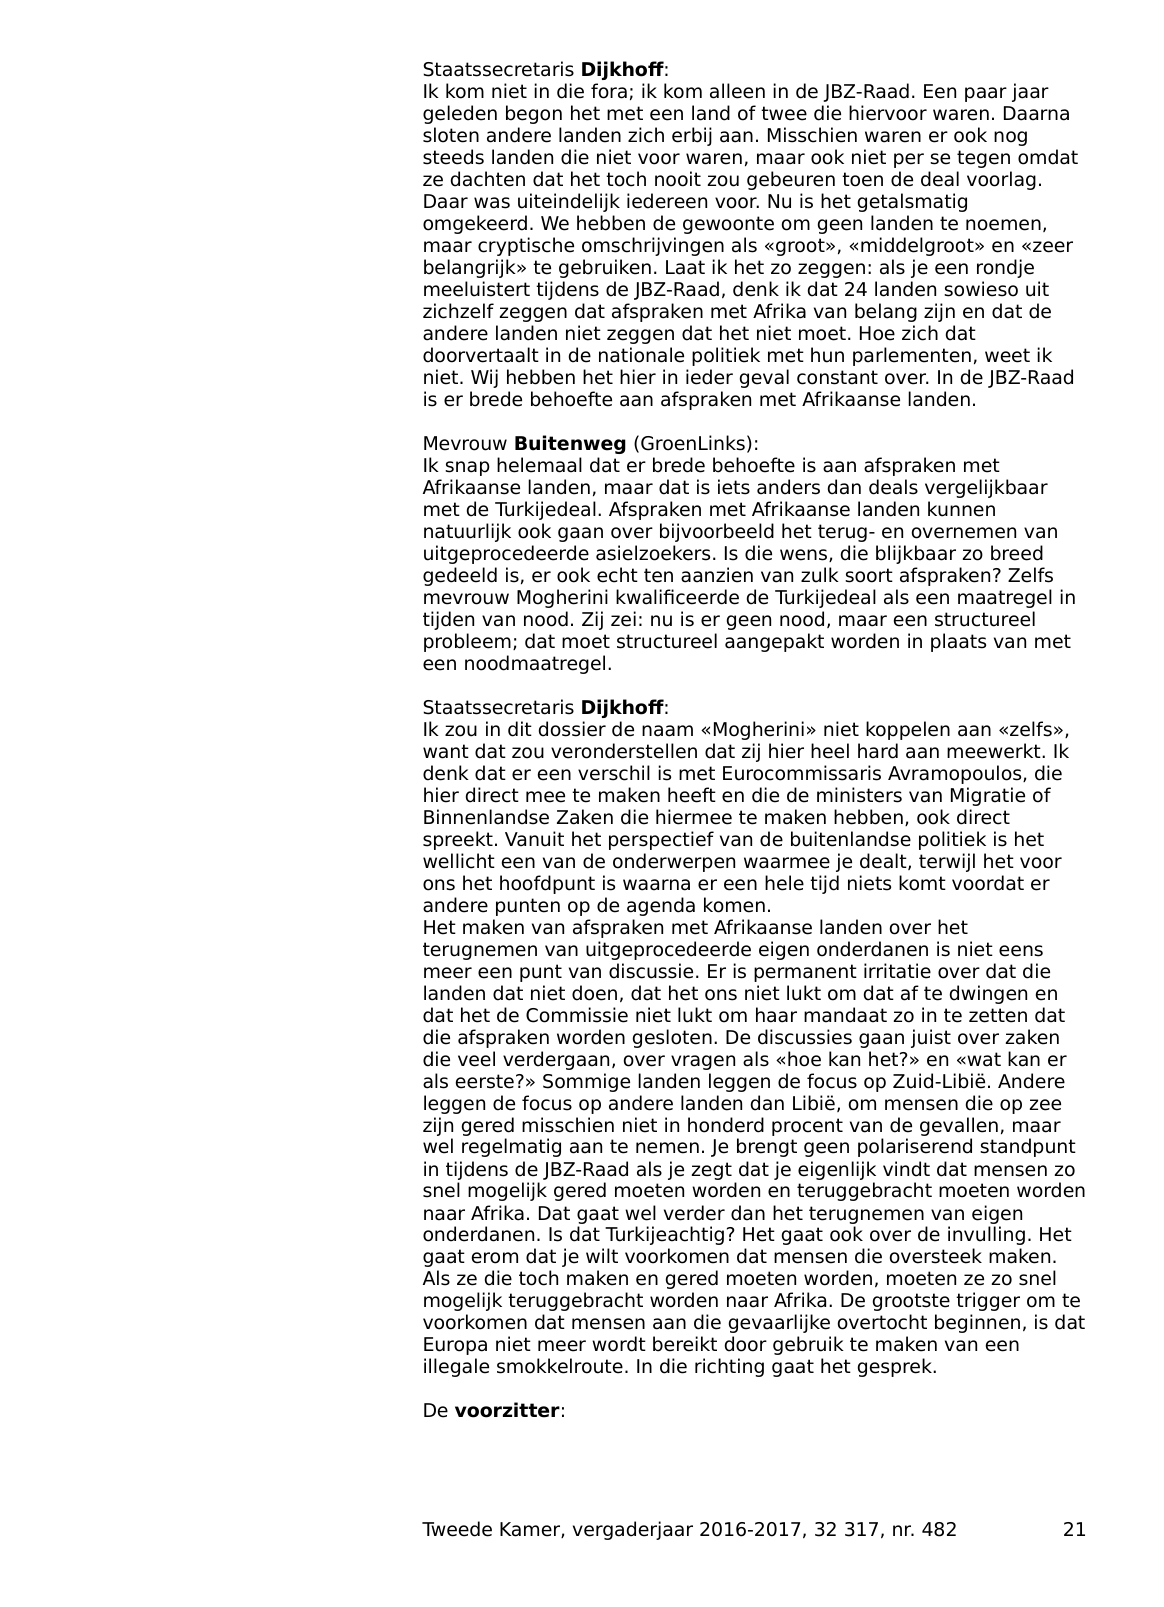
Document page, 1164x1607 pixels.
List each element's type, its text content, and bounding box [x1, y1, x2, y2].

text De voorzitter: [422, 1400, 1087, 1422]
text Mevrouw Buitenweg (GroenLinks): [422, 433, 1087, 455]
text Staatssecretaris Dijkhoff: [422, 59, 1087, 81]
text Het maken van afspraken met Afrikaanse landen over het terugnemen van uitgeprocedeerde eigen onderdanen is niet eens meer een punt van discussie. Er is permanent irritatie over dat die landen dat niet doen, dat het ons niet lukt om dat af te dwingen en dat het de Commissie niet lukt om haar mandaat zo in te zetten dat die afspraken worden gesloten. De discussies gaan juist over zaken die veel verdergaan, over vragen als «hoe kan het?» en «wat kan er als eerste?» Sommige landen leggen de focus op Zuid-Libië. Andere leggen de focus op andere landen dan Libië, om mensen die op zee zijn gered misschien niet in honderd procent van de gevallen, maar wel regelmatig aan te nemen. Je brengt geen polariserend standpunt in tijdens de JBZ-Raad als je zegt dat je eigenlijk vindt dat mensen zo snel mogelijk gered moeten worden en teruggebracht moeten worden naar Afrika. Dat gaat wel verder dan het terugnemen van eigen onderdanen. Is dat Turkijeachtig? Het gaat ook over de invulling. Het gaat erom dat je wilt voorkomen dat mensen die oversteek maken. Als ze die toch maken en gered moeten worden, moeten ze zo snel mogelijk teruggebracht worden naar Afrika. De grootste trigger om te voorkomen dat mensen aan die gevaarlijke overtocht beginnen, is dat Europa niet meer wordt bereikt door gebruik te maken van een illegale smokkelroute. In die richting gaat het gesprek. [422, 917, 1087, 1378]
text Ik zou in dit dossier de naam «Mogherini» niet koppelen aan «zelfs», want dat zou veronderstellen dat zij hier heel hard aan meewerkt. Ik denk dat er een verschil is met Eurocommissaris Avramopoulos, die hier direct mee te maken heeft en die de ministers van Migratie of Binnenlandse Zaken die hiermee te maken hebben, ook direct spreekt. Vanuit het perspectief van de buitenlandse politiek is het wellicht een van de onderwerpen waarmee je dealt, terwijl het voor ons het hoofdpunt is waarna er een hele tijd niets komt voordat er andere punten op de agenda komen. [422, 719, 1087, 917]
text Ik kom niet in die fora; ik kom alleen in de JBZ-Raad. Een paar jaar geleden begon het met een land of twee die hiervoor waren. Daarna sloten andere landen zich erbij aan. Misschien waren er ook nog steeds landen die niet voor waren, maar ook niet per se tegen omdat ze dachten dat het toch nooit zou gebeuren toen de deal voorlag. Daar was uiteindelijk iedereen voor. Nu is het getalsmatig omgekeerd. We hebben de gewoonte om geen landen te noemen, maar cryptische omschrijvingen als «groot», «middelgroot» en «zeer belangrijk» te gebruiken. Laat ik het zo zeggen: als je een rondje meeluistert tijdens de JBZ-Raad, denk ik dat 24 landen sowieso uit zichzelf zeggen dat afspraken met Afrika van belang zijn en dat de andere landen niet zeggen dat het niet moet. Hoe zich dat doorvertaalt in de nationale politiek met hun parlementen, weet ik niet. Wij hebben het hier in ieder geval constant over. In de JBZ-Raad is er brede behoefte aan afspraken met Afrikaanse landen. [422, 81, 1087, 411]
text Ik snap helemaal dat er brede behoefte is aan afspraken met Afrikaanse landen, maar dat is iets anders dan deals vergelijkbaar met de Turkijedeal. Afspraken met Afrikaanse landen kunnen natuurlijk ook gaan over bijvoorbeeld het terug- en overnemen van uitgeprocedeerde asielzoekers. Is die wens, die blijkbaar zo breed gedeeld is, er ook echt ten aanzien van zulk soort afspraken? Zelfs mevrouw Mogherini kwalificeerde de Turkijedeal als een maatregel in tijden van nood. Zij zei: nu is er geen nood, maar een structureel probleem; dat moet structureel aangepakt worden in plaats van met een noodmaatregel. [422, 455, 1087, 675]
text Staatssecretaris Dijkhoff: [422, 697, 1087, 719]
